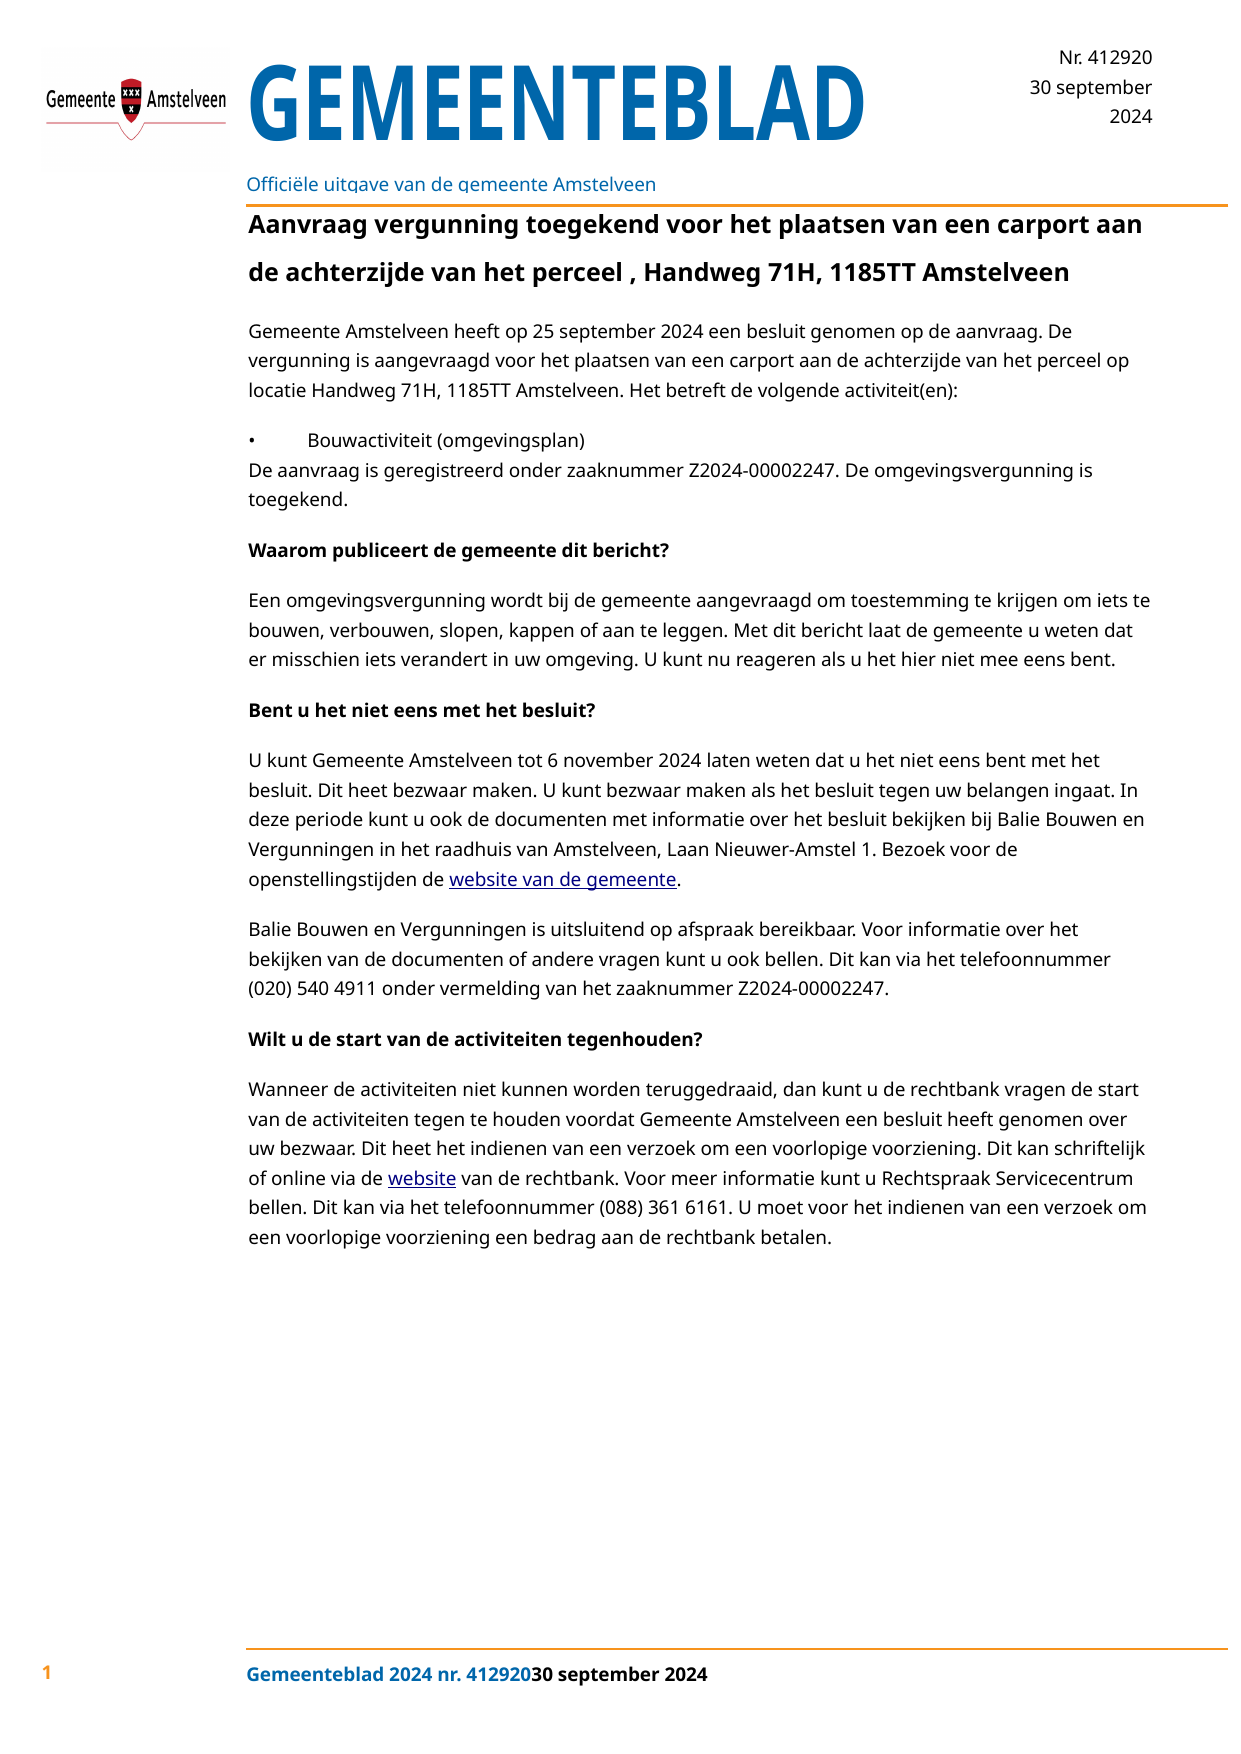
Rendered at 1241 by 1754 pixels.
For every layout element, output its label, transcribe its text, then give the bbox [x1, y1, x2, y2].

text De aanvraag is geregistreerd onder zaaknummer Z2024-00002247. De omgevingsvergunning is toegekend. [248, 457, 1152, 512]
text Gemeente Amstelveen heeft op 25 september 2024 een besluit genomen op de aanvraag. De vergunning is aangevraagd voor het plaatsen van een carport aan de achterzijde van het perceel op locatie Handweg 71H, 1185TT Amstelveen. Het betreft de volgende activiteit(en): [248, 318, 1152, 403]
picture [41, 47, 231, 172]
text U kunt Gemeente Amstelveen tot 6 november 2024 laten weten dat u het niet eens bent met het besluit. Dit heet bezwaar maken. U kunt bezwaar maken als het besluit tegen uw belangen ingaat. In deze periode kunt u ook de documenten met informatie over het besluit bekijken bij Balie Bouwen en Vergunningen in het raadhuis van Amstelveen, Laan Nieuwer-Amstel 1. Bezoek voor de openstellingstijden de website van de gemeente. [248, 747, 1152, 892]
text Aanvraag vergunning toegekend voor het plaatsen van een carport aan de achterzijde van het perceel , Handweg 71H, 1185TT Amstelveen [248, 207, 1152, 288]
text Een omgevingsvergunning wordt bij de gemeente aangevraagd om toestemming te krijgen om iets te bouwen, verbouwen, slopen, kappen of aan te leggen. Met dit bericht laat de gemeente u weten dat er misschien iets verandert in uw omgeving. U kunt nu reageren als u het hier niet mee eens bent. [248, 587, 1152, 672]
text Bent u het niet eens met het besluit? [248, 697, 1152, 723]
text Wilt u de start van de activiteiten tegenhouden? [248, 1026, 1152, 1052]
list Bouwactiviteit (omgevingsplan) [248, 427, 1152, 453]
text Waarom publiceert de gemeente dit bericht? [248, 537, 1152, 563]
text Balie Bouwen en Vergunningen is uitsluitend op afspraak bereikbaar. Voor informatie over het bekijken van de documenten of andere vragen kunt u ook bellen. Dit kan via het telefoonnummer (020) 540 4911 onder vermelding van het zaaknummer Z2024-00002247. [248, 916, 1152, 1001]
text Wanneer de activiteiten niet kunnen worden teruggedraaid, dan kunt u de rechtbank vragen de start van de activiteiten tegen te houden voordat Gemeente Amstelveen een besluit heeft genomen over uw bezwaar. Dit heet het indienen van een verzoek om een voorlopige voorziening. Dit kan schriftelijk of online via de website van de rechtbank. Voor meer informatie kunt u Rechtspraak Servicecentrum bellen. Dit kan via het telefoonnummer (088) 361 6161. U moet voor het indienen van een verzoek om een voorlopige voorziening een bedrag aan de rechtbank betalen. [248, 1076, 1152, 1250]
